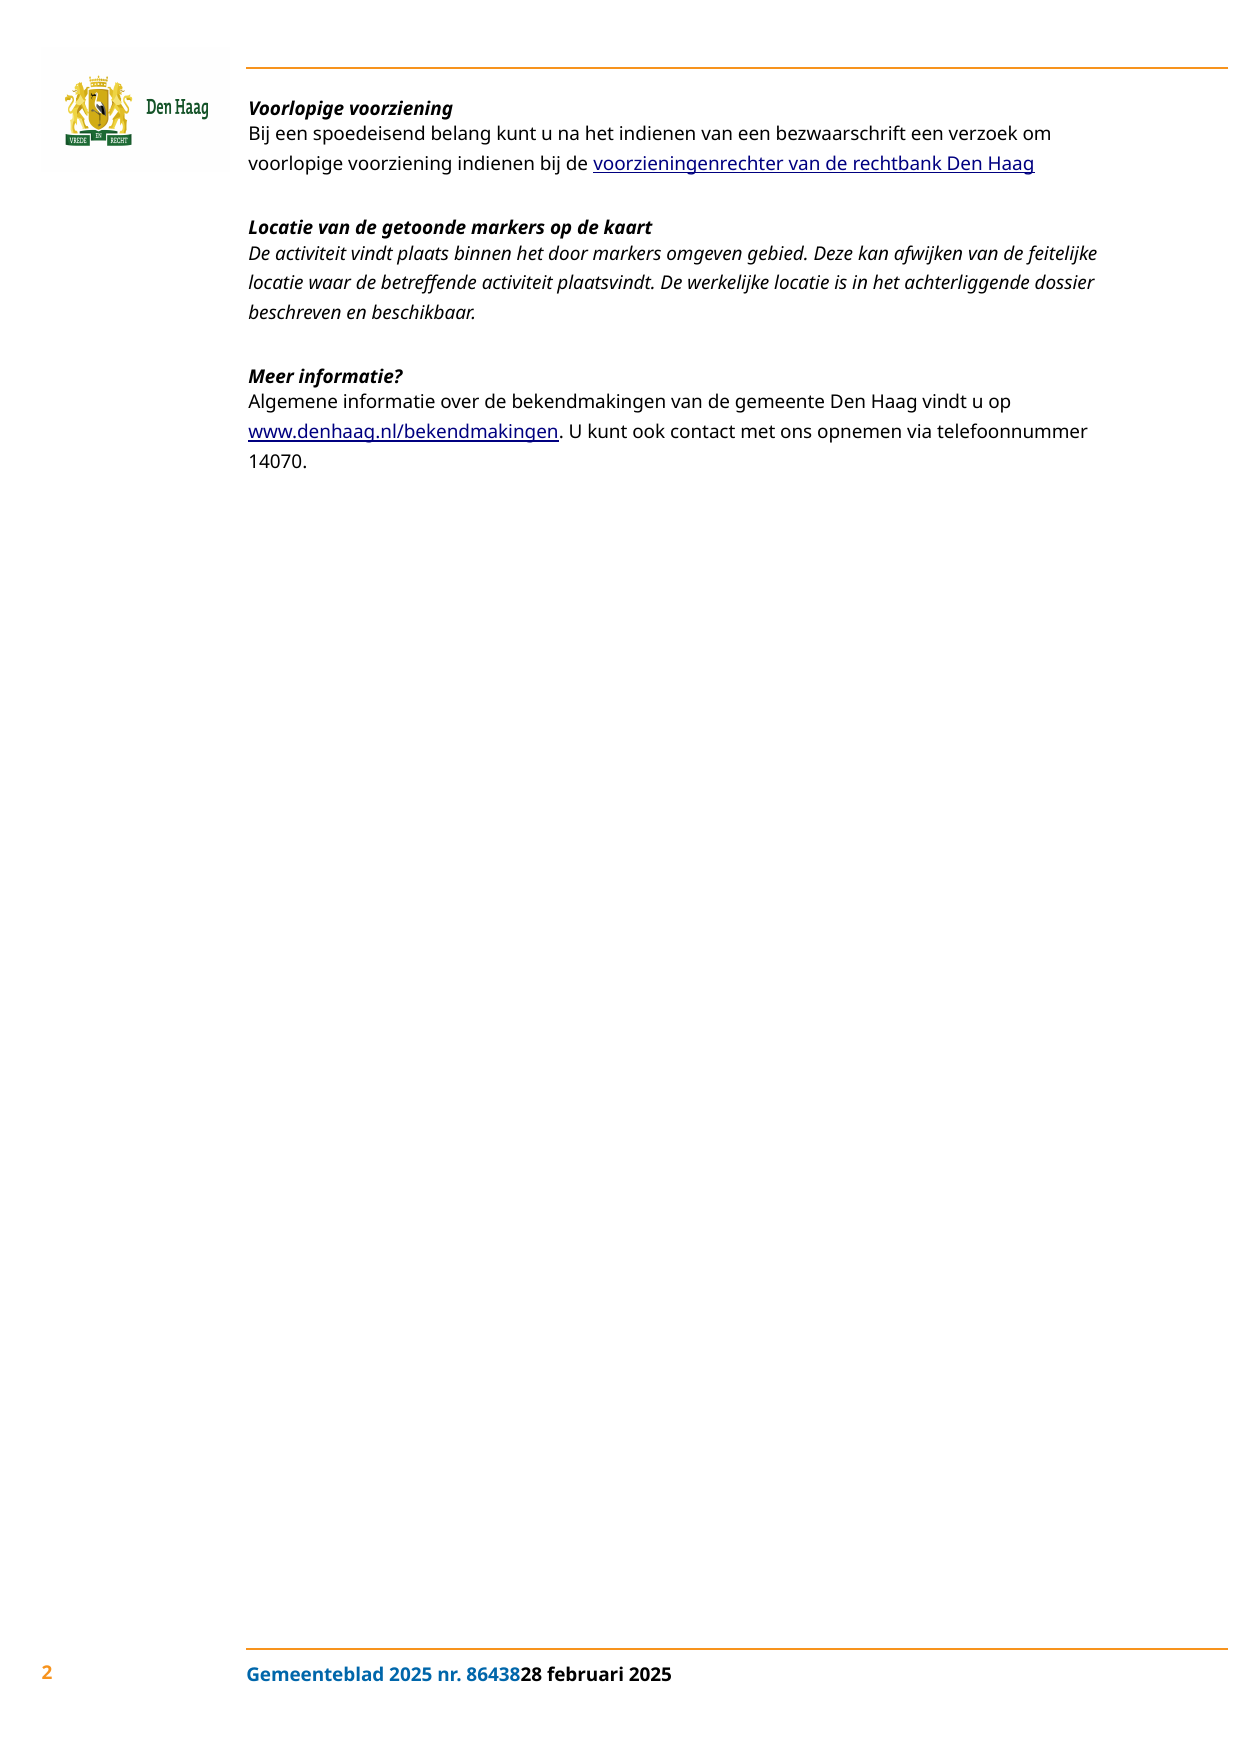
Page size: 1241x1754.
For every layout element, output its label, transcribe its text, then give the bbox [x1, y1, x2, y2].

text Algemene informatie over de bekendmakingen van de gemeente Den Haag vindt u op www.denhaag.nl/bekendmakingen. U kunt ook contact met ons opnemen via telefoonnummer 14070. [248, 389, 1152, 473]
picture [41, 47, 231, 172]
text Voorlopige voorziening [248, 95, 1152, 121]
text Locatie van de getoonde markers op de kaart [248, 214, 1152, 240]
text De activiteit vindt plaats binnen het door markers omgeven gebied. Deze kan afwijken van de feitelijke locatie waar de betreffende activiteit plaatsvindt. De werkelijke locatie is in het achterliggende dossier beschreven en beschikbaar. [248, 240, 1152, 325]
text Bij een spoedeisend belang kunt u na het indienen van een bezwaarschrift een verzoek om voorlopige voorziening indienen bij de voorzieningenrechter van de rechtbank Den Haag [248, 121, 1152, 176]
text Meer informatie? [248, 363, 1152, 389]
